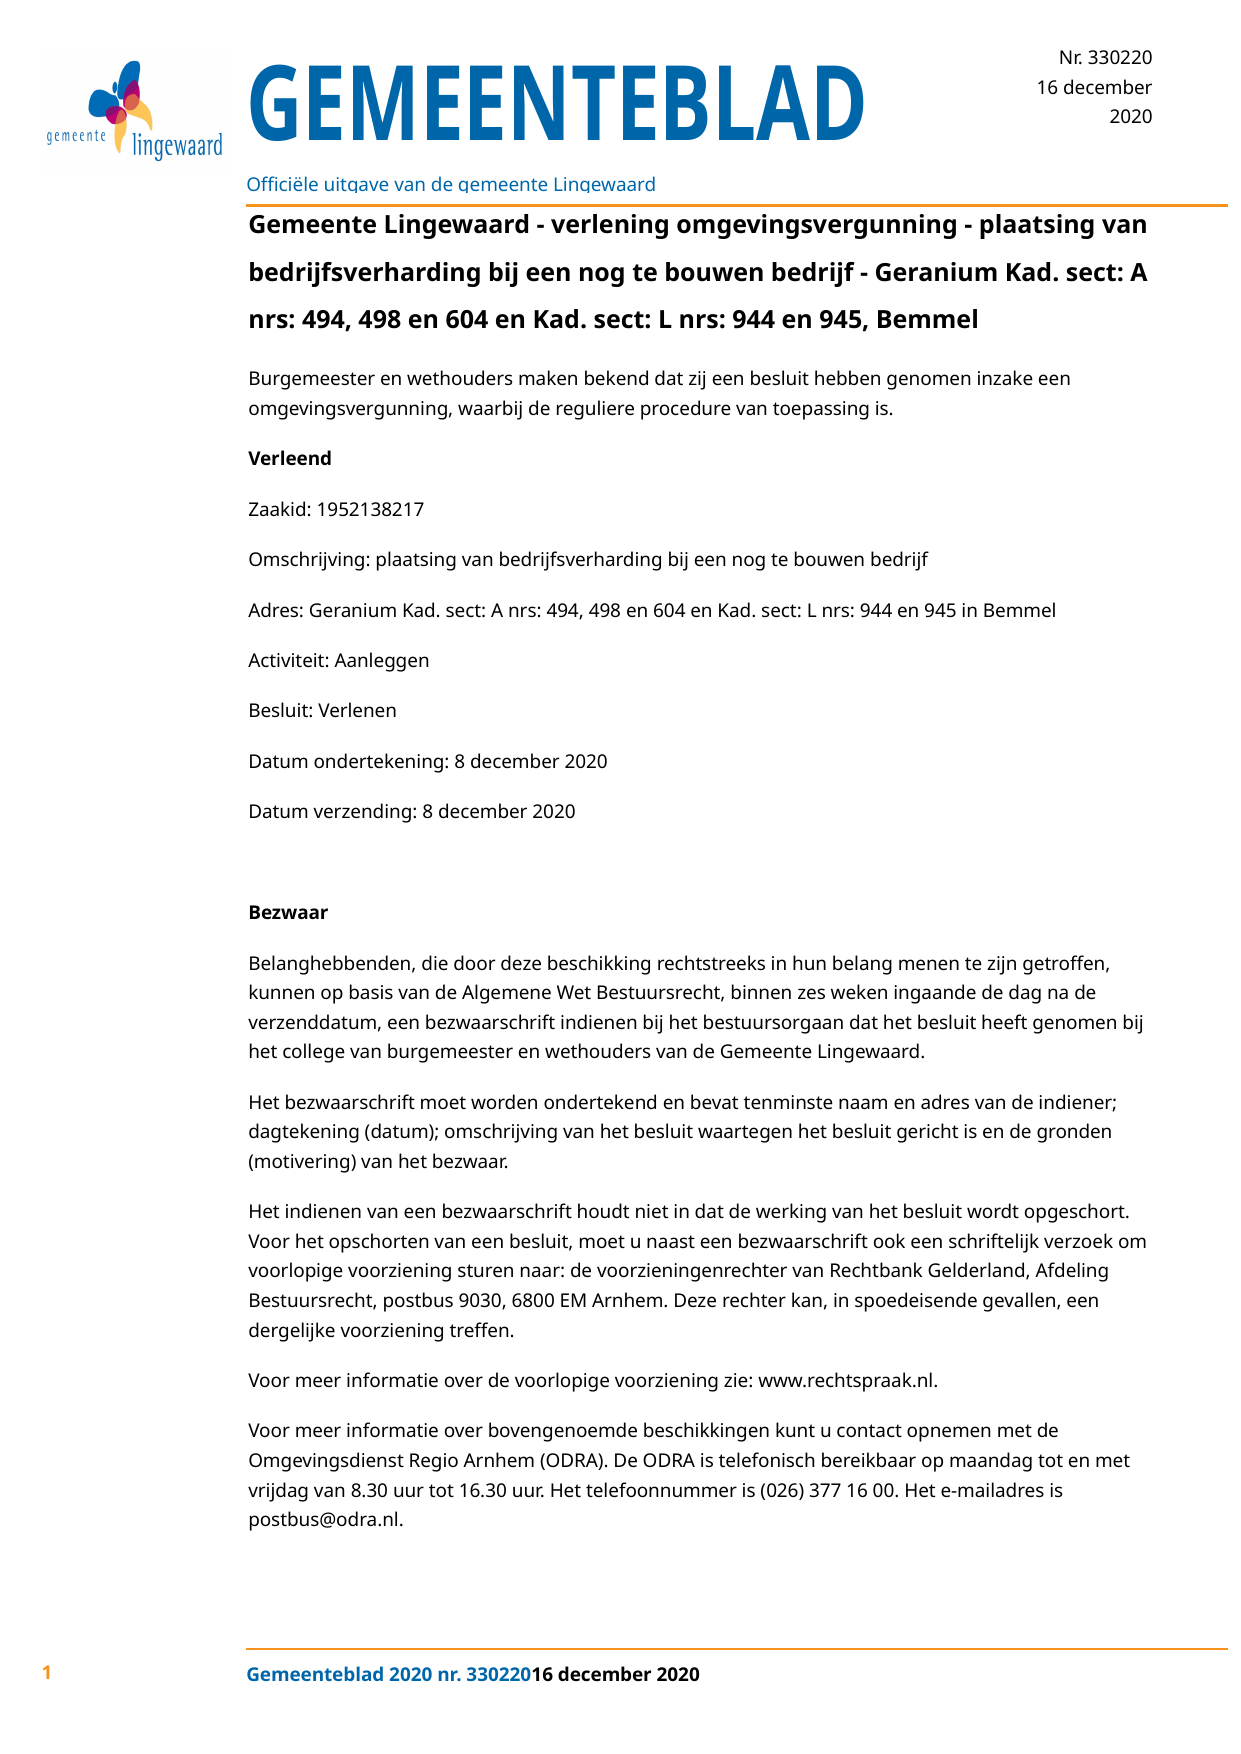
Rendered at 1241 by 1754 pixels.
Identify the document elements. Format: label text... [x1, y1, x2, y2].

text Bezwaar [248, 899, 1152, 925]
text Belanghebbenden, die door deze beschikking rechtstreeks in hun belang menen te zijn getroffen, kunnen op basis van de Algemene Wet Bestuursrecht, binnen zes weken ingaande de dag na de verzenddatum, een bezwaarschrift indienen bij het bestuursorgaan dat het besluit heeft genomen bij het college van burgemeester en wethouders van de Gemeente Lingewaard. [248, 950, 1152, 1064]
text Zaakid: 1952138217 [248, 496, 1152, 522]
text Voor meer informatie over bovengenoemde beschikkingen kunt u contact opnemen met de Omgevingsdienst Regio Arnhem (ODRA). De ODRA is telefonisch bereikbaar op maandag tot en met vrijdag van 8.30 uur tot 16.30 uur. Het telefoonnummer is (026) 377 16 00. Het e-mailadres is postbus@odra.nl. [248, 1418, 1152, 1532]
text Het indienen van een bezwaarschrift houdt niet in dat de werking van het besluit wordt opgeschort. Voor het opschorten van een besluit, moet u naast een bezwaarschrift ook een schriftelijk verzoek om voorlopige voorziening sturen naar: de voorzieningenrechter van Rechtbank Gelderland, Afdeling Bestuursrecht, postbus 9030, 6800 EM Arnhem. Deze rechter kan, in spoedeisende gevallen, een dergelijke voorziening treffen. [248, 1198, 1152, 1342]
text Activiteit: Aanleggen [248, 647, 1152, 673]
text Het bezwaarschrift moet worden ondertekend en bevat tenminste naam en adres van de indiener; dagtekening (datum); omschrijving van het besluit waartegen het besluit gericht is en de gronden (motivering) van het bezwaar. [248, 1089, 1152, 1174]
text Adres: Geranium Kad. sect: A nrs: 494, 498 en 604 en Kad. sect: L nrs: 944 en 945 in Bemmel [248, 597, 1152, 622]
text Gemeente Lingewaard - verlening omgevingsvergunning - plaatsing van bedrijfsverharding bij een nog te bouwen bedrijf - Geranium Kad. sect: A nrs: 494, 498 en 604 en Kad. sect: L nrs: 944 en 945, Bemmel [248, 207, 1152, 336]
text Besluit: Verlenen [248, 698, 1152, 723]
text Voor meer informatie over de voorlopige voorziening zie: www.rechtspraak.nl. [248, 1367, 1152, 1393]
picture [41, 47, 231, 172]
text Verleend [248, 446, 1152, 471]
text Burgemeester en wethouders maken bekend dat zij een besluit hebben genomen inzake een omgevingsvergunning, waarbij de reguliere procedure van toepassing is. [248, 366, 1152, 421]
text Datum verzending: 8 december 2020 [248, 798, 1152, 824]
text Datum ondertekening: 8 december 2020 [248, 748, 1152, 774]
text Omschrijving: plaatsing van bedrijfsverharding bij een nog te bouwen bedrijf [248, 546, 1152, 572]
